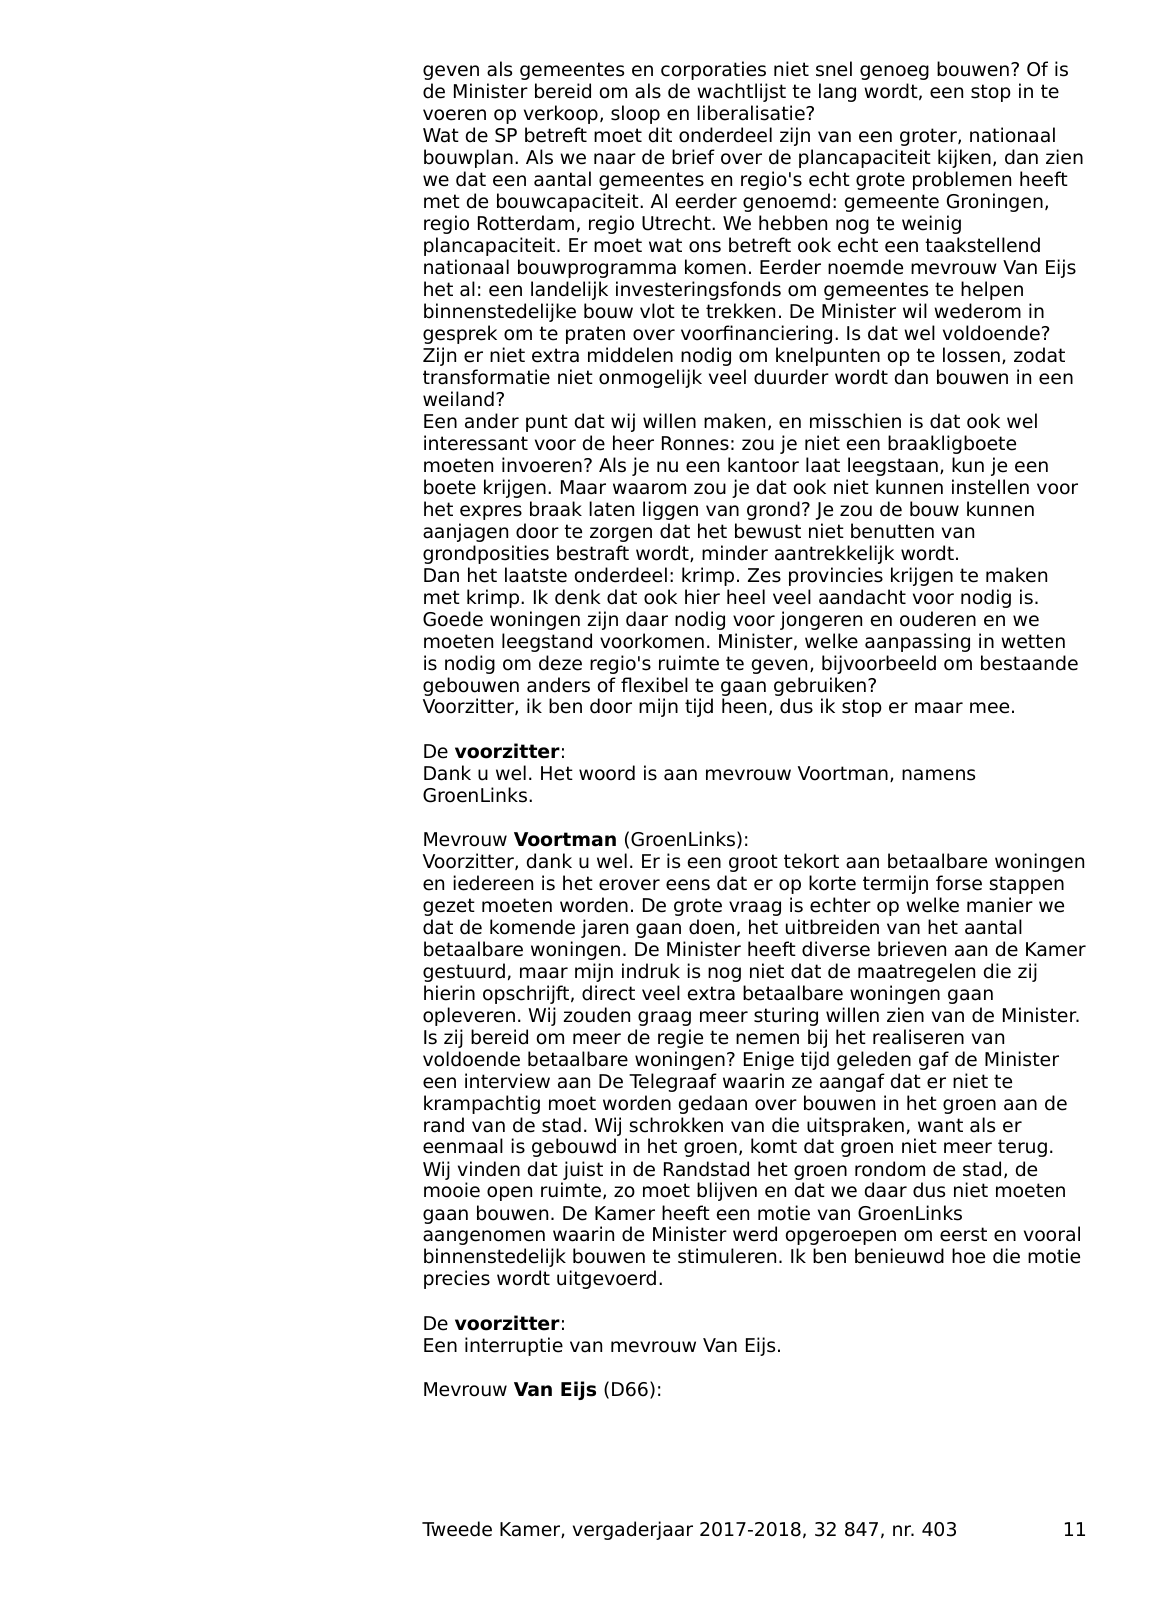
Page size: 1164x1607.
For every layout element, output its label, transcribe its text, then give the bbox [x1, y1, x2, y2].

text Dank u wel. Het woord is aan mevrouw Voortman, namens GroenLinks. [422, 763, 1087, 807]
text Een ander punt dat wij willen maken, en misschien is dat ook wel interessant voor de heer Ronnes: zou je niet een braakligboete moeten invoeren? Als je nu een kantoor laat leegstaan, kun je een boete krijgen. Maar waarom zou je dat ook niet kunnen instellen voor het expres braak laten liggen van grond? Je zou de bouw kunnen aanjagen door te zorgen dat het bewust niet benutten van grondposities bestraft wordt, minder aantrekkelijk wordt. [422, 411, 1087, 564]
text Mevrouw Voortman (GroenLinks): [422, 829, 1087, 851]
text Wat de SP betreft moet dit onderdeel zijn van een groter, nationaal bouwplan. Als we naar de brief over de plancapaciteit kijken, dan zien we dat een aantal gemeentes en regio's echt grote problemen heeft met de bouwcapaciteit. Al eerder genoemd: gemeente Groningen, regio Rotterdam, regio Utrecht. We hebben nog te weinig plancapaciteit. Er moet wat ons betreft ook echt een taakstellend nationaal bouwprogramma komen. Eerder noemde mevrouw Van Eijs het al: een landelijk investeringsfonds om gemeentes te helpen binnenstedelijke bouw vlot te trekken. De Minister wil wederom in gesprek om te praten over voorfinanciering. Is dat wel voldoende? Zijn er niet extra middelen nodig om knelpunten op te lossen, zodat transformatie niet onmogelijk veel duurder wordt dan bouwen in een weiland? [422, 125, 1087, 411]
text Mevrouw Van Eijs (D66): [422, 1379, 1087, 1401]
text De voorzitter: [422, 1312, 1087, 1334]
text Voorzitter, dank u wel. Er is een groot tekort aan betaalbare woningen en iedereen is het erover eens dat er op korte termijn forse stappen gezet moeten worden. De grote vraag is echter op welke manier we dat de komende jaren gaan doen, het uitbreiden van het aantal betaalbare woningen. De Minister heeft diverse brieven aan de Kamer gestuurd, maar mijn indruk is nog niet dat de maatregelen die zij hierin opschrijft, direct veel extra betaalbare woningen gaan opleveren. Wij zouden graag meer sturing willen zien van de Minister. Is zij bereid om meer de regie te nemen bij het realiseren van voldoende betaalbare woningen? Enige tijd geleden gaf de Minister een interview aan De Telegraaf waarin ze aangaf dat er niet te krampachtig moet worden gedaan over bouwen in het groen aan de rand van de stad. Wij schrokken van die uitspraken, want als er eenmaal is gebouwd in het groen, komt dat groen niet meer terug. Wij vinden dat juist in de Randstad het groen rondom de stad, de mooie open ruimte, zo moet blijven en dat we daar dus niet moeten gaan bouwen. De Kamer heeft een motie van GroenLinks aangenomen waarin de Minister werd opgeroepen om eerst en vooral binnenstedelijk bouwen te stimuleren. Ik ben benieuwd hoe die motie precies wordt uitgevoerd. [422, 851, 1087, 1290]
text Dan het laatste onderdeel: krimp. Zes provincies krijgen te maken met krimp. Ik denk dat ook hier heel veel aandacht voor nodig is. Goede woningen zijn daar nodig voor jongeren en ouderen en we moeten leegstand voorkomen. Minister, welke aanpassing in wetten is nodig om deze regio's ruimte te geven, bijvoorbeeld om bestaande gebouwen anders of flexibel te gaan gebruiken? [422, 564, 1087, 696]
text Een interruptie van mevrouw Van Eijs. [422, 1334, 1087, 1356]
text Voorzitter, ik ben door mijn tijd heen, dus ik stop er maar mee. [422, 696, 1087, 718]
text geven als gemeentes en corporaties niet snel genoeg bouwen? Of is de Minister bereid om als de wachtlijst te lang wordt, een stop in te voeren op verkoop, sloop en liberalisatie? [422, 59, 1087, 125]
text De voorzitter: [422, 741, 1087, 763]
